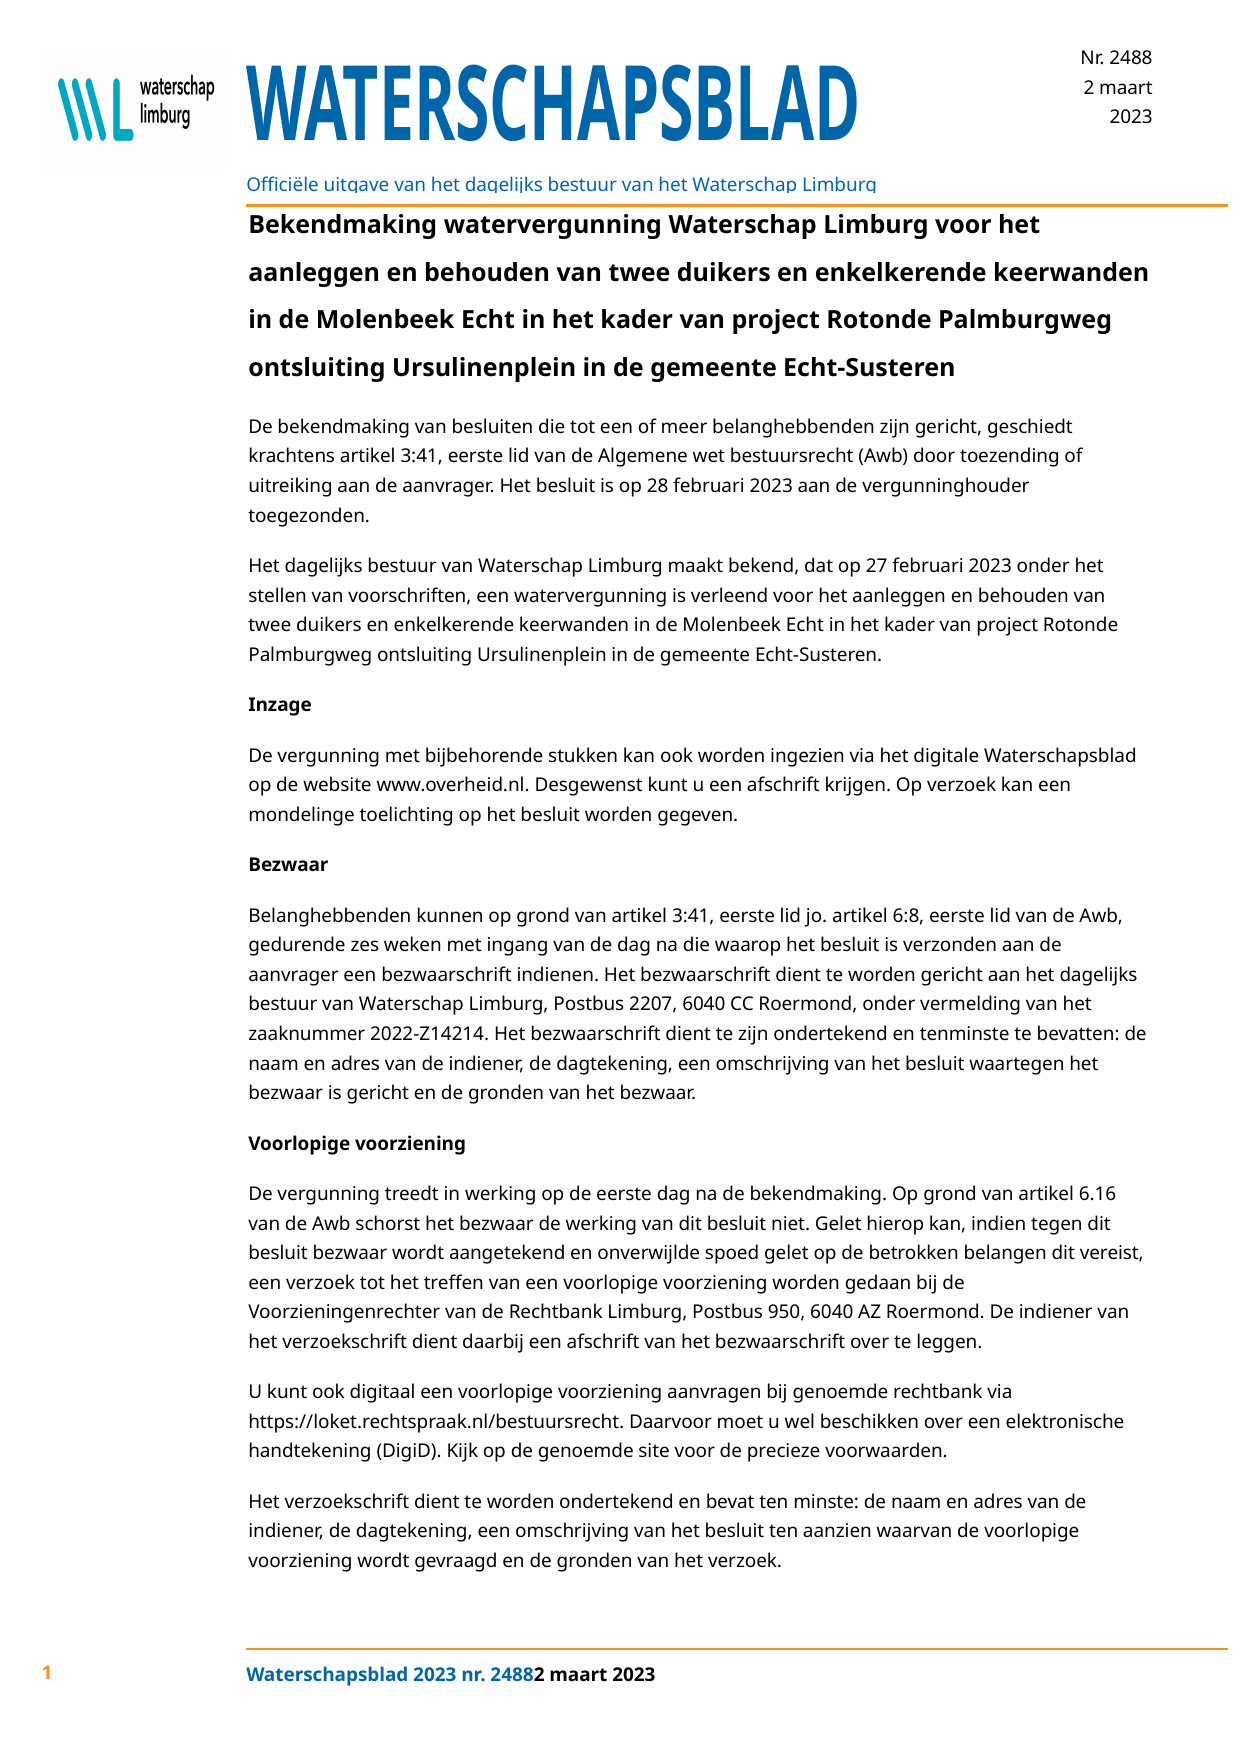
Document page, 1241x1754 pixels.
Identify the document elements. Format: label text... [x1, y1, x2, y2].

text De vergunning treedt in werking op de eerste dag na de bekendmaking. Op grond van artikel 6.16 van de Awb schorst het bezwaar de werking van dit besluit niet. Gelet hierop kan, indien tegen dit besluit bezwaar wordt aangetekend en onverwijlde spoed gelet op de betrokken belangen dit vereist, een verzoek tot het treffen van een voorlopige voorziening worden gedaan bij de Voorzieningenrechter van de Rechtbank Limburg, Postbus 950, 6040 AZ Roermond. De indiener van het verzoekschrift dient daarbij een afschrift van het bezwaarschrift over te leggen. [248, 1180, 1152, 1354]
text De vergunning met bijbehorende stukken kan ook worden ingezien via het digitale Waterschapsblad op de website www.overheid.nl. Desgewenst kunt u een afschrift krijgen. Op verzoek kan een mondelinge toelichting op het besluit worden gegeven. [248, 742, 1152, 827]
text U kunt ook digitaal een voorlopige voorziening aanvragen bij genoemde rechtbank via https://loket.rechtspraak.nl/bestuursrecht. Daarvoor moet u wel beschikken over een elektronische handtekening (DigiD). Kijk op de genoemde site voor de precieze voorwaarden. [248, 1378, 1152, 1463]
text De bekendmaking van besluiten die tot een of meer belanghebbenden zijn gericht, geschiedt krachtens artikel 3:41, eerste lid van de Algemene wet bestuursrecht (Awb) door toezending of uitreiking aan de aanvrager. Het besluit is op 28 februari 2023 aan de vergunninghouder toegezonden. [248, 413, 1152, 528]
picture [41, 47, 231, 172]
text Voorlopige voorziening [248, 1130, 1152, 1156]
text Het dagelijks bestuur van Waterschap Limburg maakt bekend, dat op 27 februari 2023 onder het stellen van voorschriften, een watervergunning is verleend voor het aanleggen en behouden van twee duikers en enkelkerende keerwanden in de Molenbeek Echt in het kader van project Rotonde Palmburgweg ontsluiting Ursulinenplein in de gemeente Echt-Susteren. [248, 552, 1152, 667]
text Bezwaar [248, 851, 1152, 877]
text Bekendmaking watervergunning Waterschap Limburg voor het aanleggen en behouden van twee duikers en enkelkerende keerwanden in de Molenbeek Echt in het kader van project Rotonde Palmburgweg ontsluiting Ursulinenplein in de gemeente Echt-Susteren [248, 207, 1152, 384]
text Belanghebbenden kunnen op grond van artikel 3:41, eerste lid jo. artikel 6:8, eerste lid van de Awb, gedurende zes weken met ingang van de dag na die waarop het besluit is verzonden aan de aanvrager een bezwaarschrift indienen. Het bezwaarschrift dient te worden gericht aan het dagelijks bestuur van Waterschap Limburg, Postbus 2207, 6040 CC Roermond, onder vermelding van het zaaknummer 2022-Z14214. Het bezwaarschrift dient te zijn ondertekend en tenminste te bevatten: de naam en adres van de indiener, de dagtekening, een omschrijving van het besluit waartegen het bezwaar is gericht en de gronden van het bezwaar. [248, 902, 1152, 1105]
text Het verzoekschrift dient te worden ondertekend en bevat ten minste: de naam en adres van de indiener, de dagtekening, een omschrijving van het besluit ten aanzien waarvan de voorlopige voorziening wordt gevraagd en de gronden van het verzoek. [248, 1488, 1152, 1573]
text Inzage [248, 691, 1152, 717]
